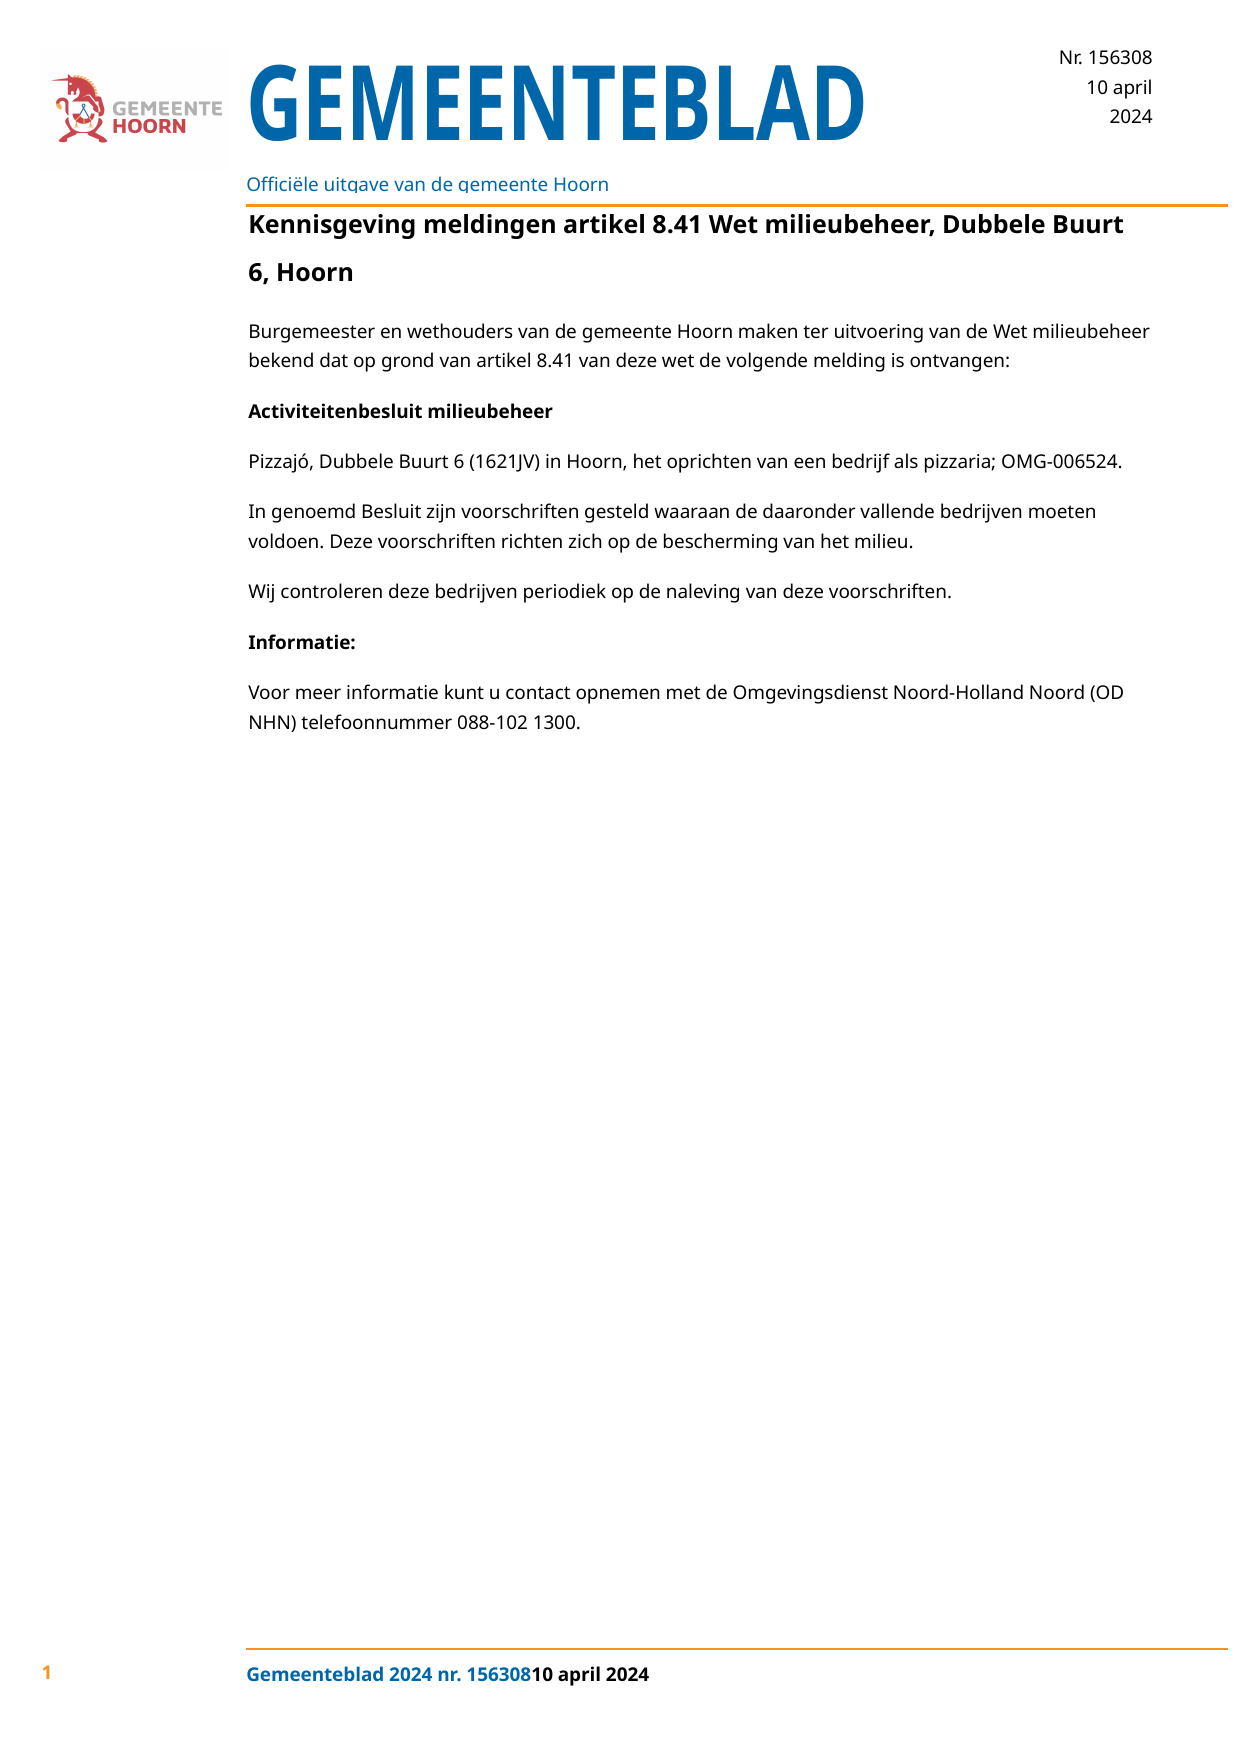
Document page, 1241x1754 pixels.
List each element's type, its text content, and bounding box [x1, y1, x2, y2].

text Pizzajó, Dubbele Buurt 6 (1621JV) in Hoorn, het oprichten van een bedrijf als pizzaria; OMG-006524. [248, 448, 1152, 474]
text Voor meer informatie kunt u contact opnemen met de Omgevingsdienst Noord-Holland Noord (OD NHN) telefoonnummer 088-102 1300. [248, 679, 1152, 735]
text Kennisgeving meldingen artikel 8.41 Wet milieubeheer, Dubbele Buurt 6, Hoorn [248, 207, 1152, 288]
text Wij controleren deze bedrijven periodiek op de naleving van deze voorschriften. [248, 579, 1152, 604]
text Burgemeester en wethouders van de gemeente Hoorn maken ter uitvoering van de Wet milieubeheer bekend dat op grond van artikel 8.41 van deze wet de volgende melding is ontvangen: [248, 318, 1152, 373]
text In genoemd Besluit zijn voorschriften gesteld waaraan de daaronder vallende bedrijven moeten voldoen. Deze voorschriften richten zich op de bescherming van het milieu. [248, 499, 1152, 554]
picture [41, 47, 231, 172]
text Informatie: [248, 629, 1152, 655]
text Activiteitenbesluit milieubeheer [248, 398, 1152, 424]
